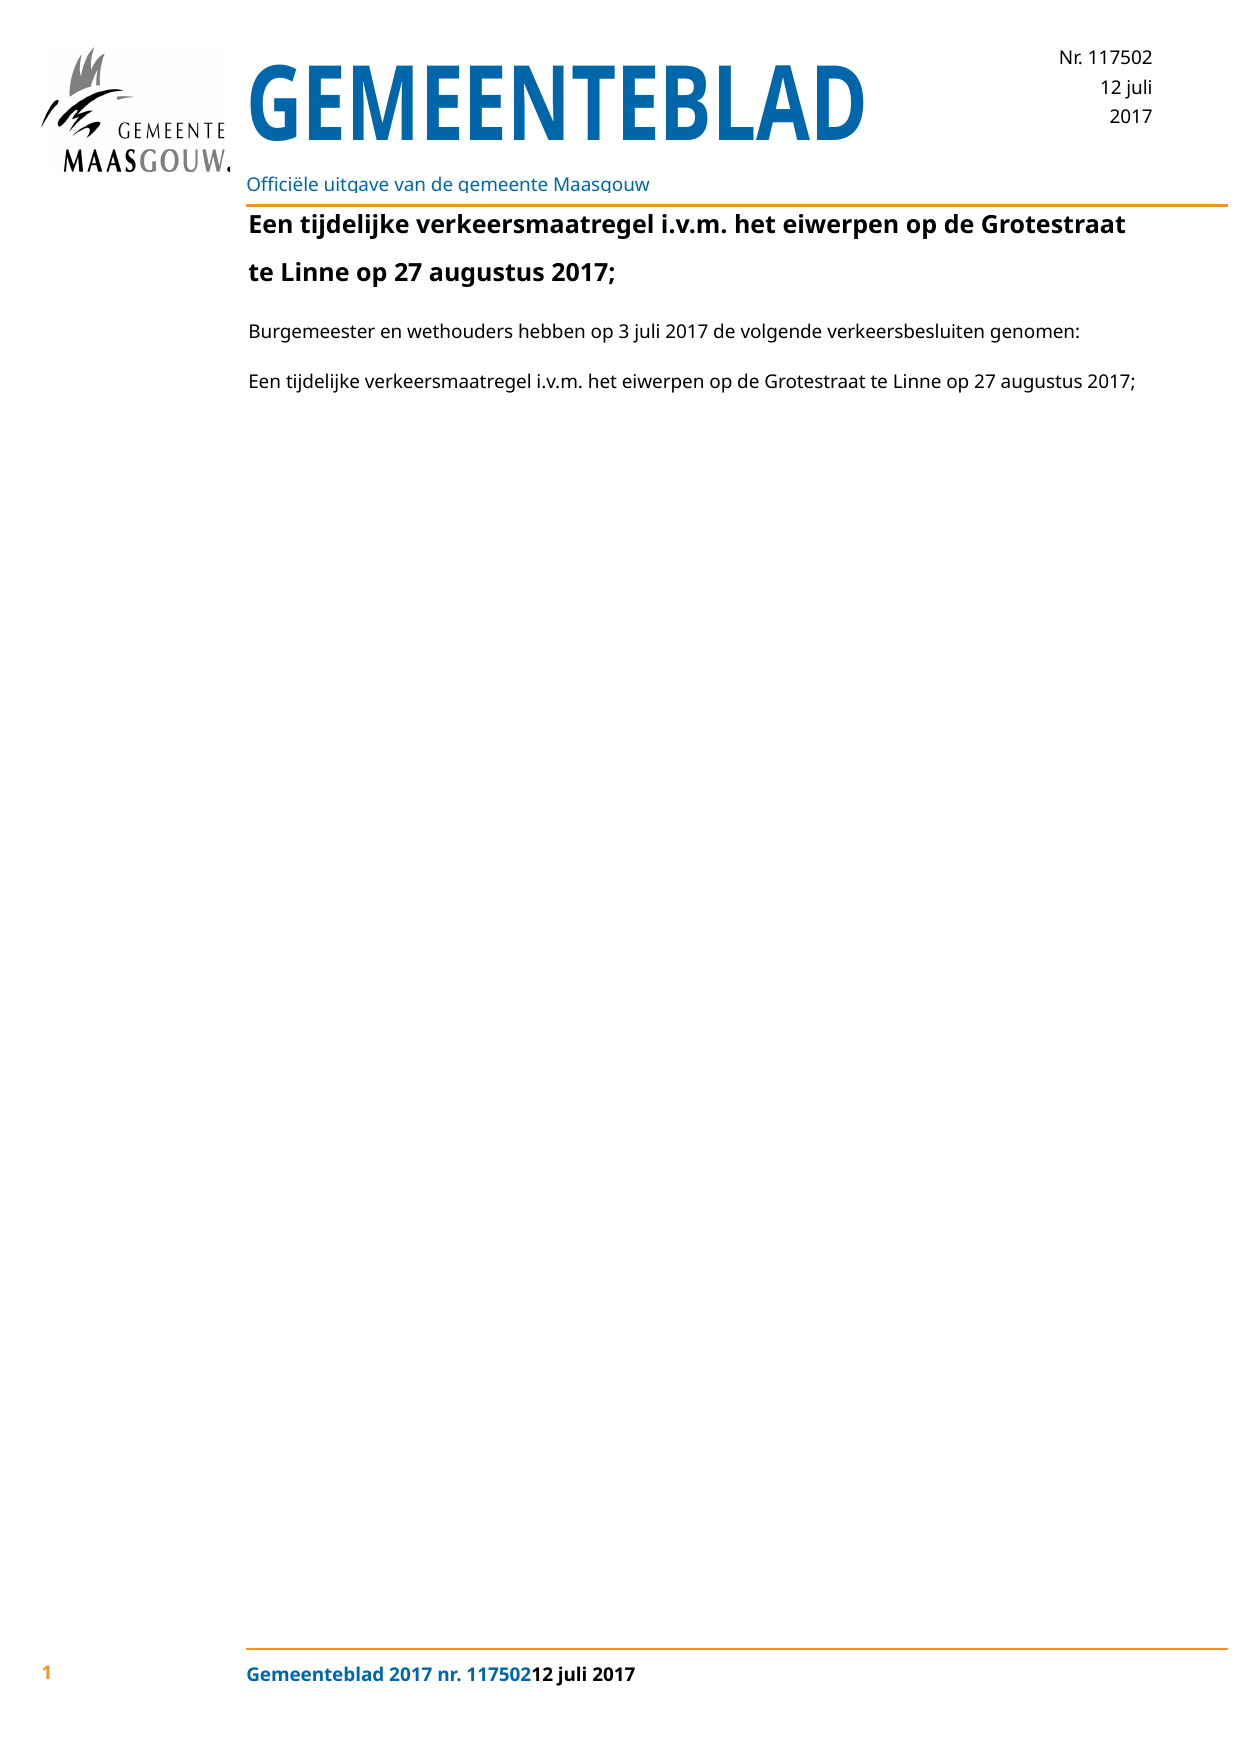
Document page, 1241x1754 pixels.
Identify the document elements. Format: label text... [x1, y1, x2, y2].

text Een tijdelijke verkeersmaatregel i.v.m. het eiwerpen op de Grotestraat te Linne op 27 augustus 2017; [248, 207, 1152, 288]
text Burgemeester en wethouders hebben op 3 juli 2017 de volgende verkeersbesluiten genomen: [248, 318, 1152, 344]
text Een tijdelijke verkeersmaatregel i.v.m. het eiwerpen op de Grotestraat te Linne op 27 augustus 2017; [248, 368, 1152, 394]
picture [41, 47, 231, 172]
